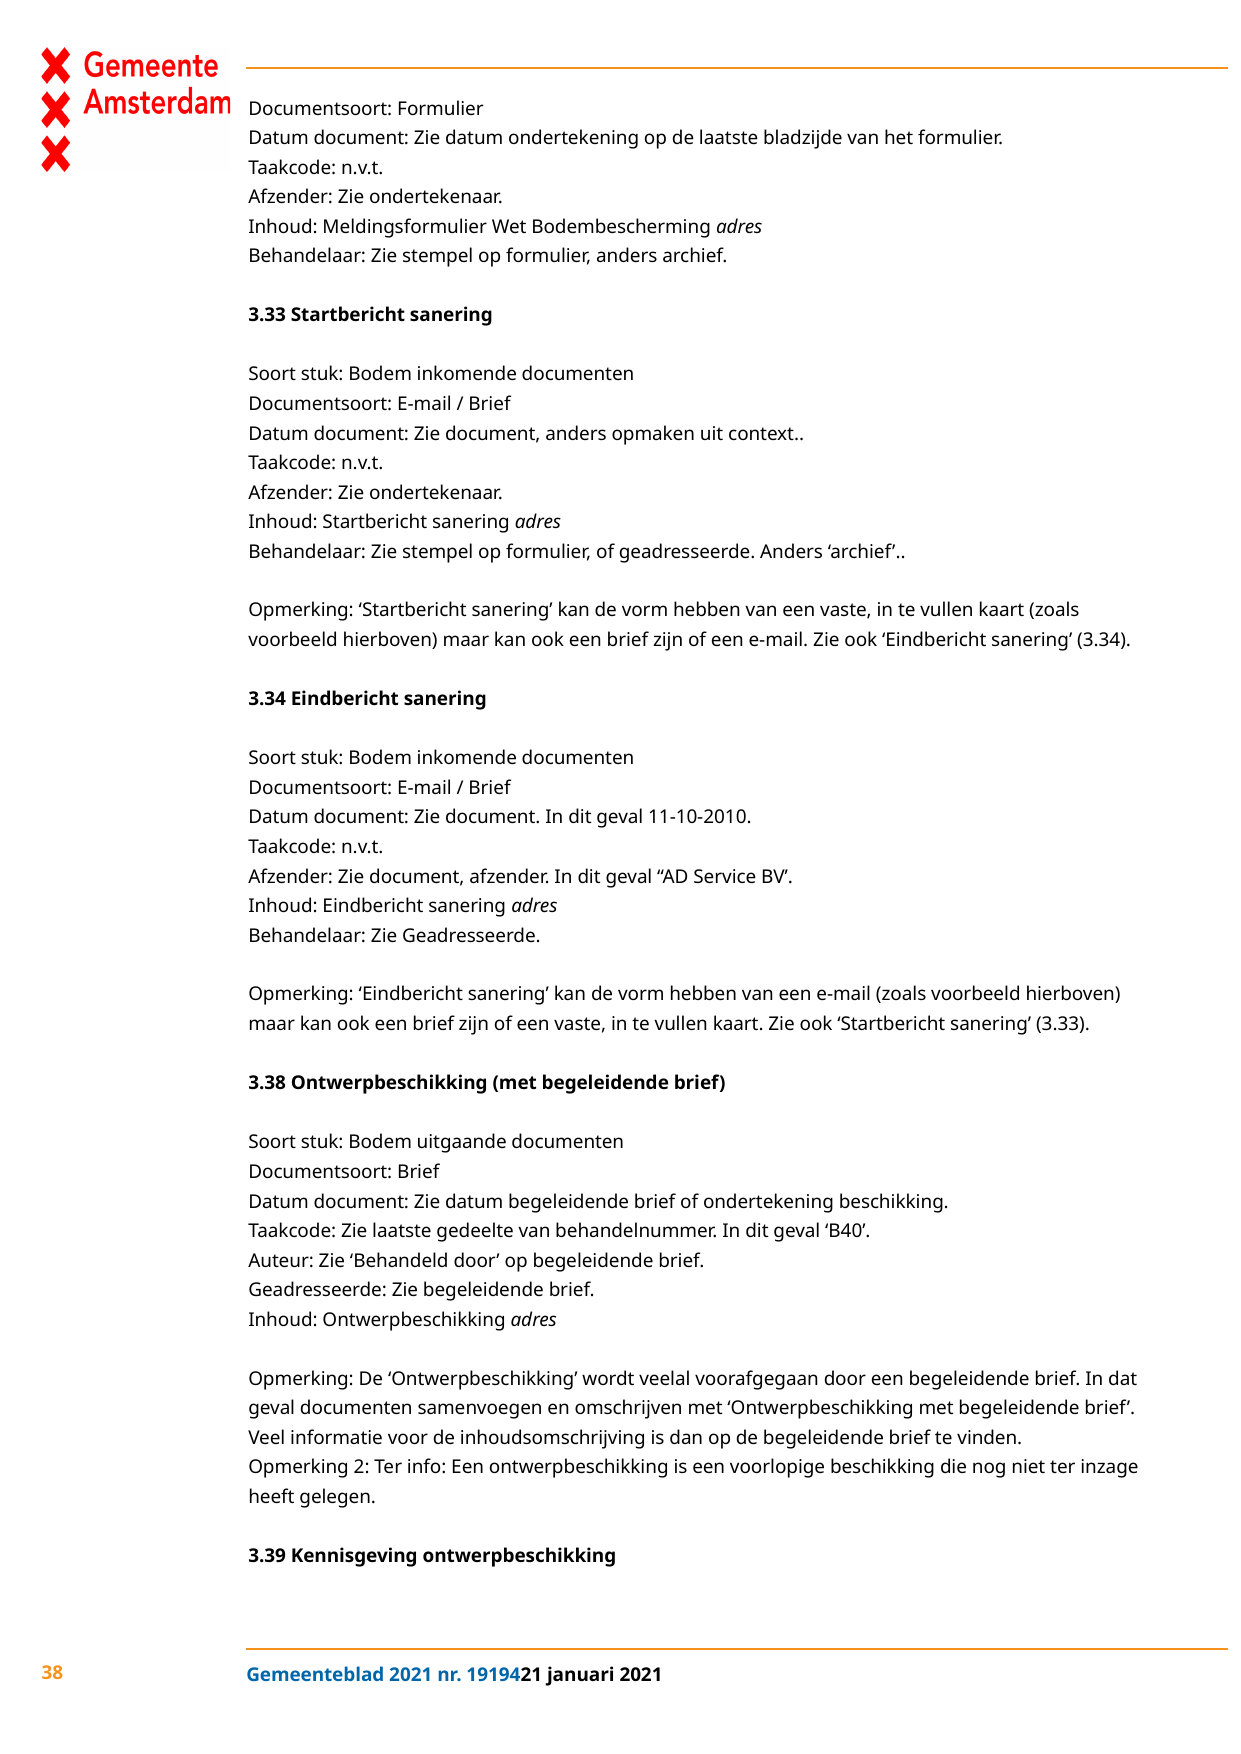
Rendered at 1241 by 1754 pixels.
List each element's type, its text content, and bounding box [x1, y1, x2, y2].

table_header Documentsoort: Formulier Datum document: Zie datum ondertekening op de laatste bladzijde van het formulier. Taakcode: n.v.t. Afzender: Zie ondertekenaar. Inhoud: Meldingsformulier Wet Bodembescherming adres Behandelaar: Zie stempel op formulier, anders archief. [248, 95, 1152, 268]
text Opmerking: ‘Eindbericht sanering’ kan de vorm hebben van een e-mail (zoals voorbeeld hierboven) maar kan ook een brief zijn of een vaste, in te vullen kaart. Zie ook ‘Startbericht sanering’ (3.33). [248, 981, 1152, 1036]
text 3.38 Ontwerpbeschikking (met begeleidende brief) [248, 1069, 1152, 1095]
text 3.39 Kennisgeving ontwerpbeschikking [248, 1542, 1152, 1568]
text Opmerking: De ‘Ontwerpbeschikking’ wordt veelal voorafgegaan door een begeleidende brief. In dat geval documenten samenvoegen en omschrijven met ‘Ontwerpbeschikking met begeleidende brief’. Veel informatie voor de inhoudsomschrijving is dan op de begeleidende brief te vinden. [248, 1365, 1152, 1449]
picture [41, 47, 231, 172]
text 3.33 Startbericht sanering [248, 301, 1152, 327]
text Opmerking 2: Ter info: Een ontwerpbeschikking is een voorlopige beschikking die nog niet ter inzage heeft gelegen. [248, 1453, 1152, 1509]
table_header Soort stuk: Bodem inkomende documenten Documentsoort: E-mail / Brief Datum document: Zie document, anders opmaken uit context.. Taakcode: n.v.t. Afzender: Zie ondertekenaar. Inhoud: Startbericht sanering adres Behandelaar: Zie stempel op formulier, of geadresseerde. Anders ‘archief’.. [248, 361, 1152, 564]
table_header Soort stuk: Bodem inkomende documenten Documentsoort: E-mail / Brief Datum document: Zie document. In dit geval 11-10-2010. Taakcode: n.v.t. Afzender: Zie document, afzender. In dit geval “AD Service BV’. Inhoud: Eindbericht sanering adres Behandelaar: Zie Geadresseerde. [248, 745, 1152, 948]
text 3.34 Eindbericht sanering [248, 685, 1152, 711]
text Opmerking: ‘Startbericht sanering’ kan de vorm hebben van een vaste, in te vullen kaart (zoals voorbeeld hierboven) maar kan ook een brief zijn of een e-mail. Zie ook ‘Eindbericht sanering’ (3.34). [248, 597, 1152, 652]
table_header Soort stuk: Bodem uitgaande documenten Documentsoort: Brief Datum document: Zie datum begeleidende brief of ondertekening beschikking. Taakcode: Zie laatste gedeelte van behandelnummer. In dit geval ‘B40’. Auteur: Zie ‘Behandeld door’ op begeleidende brief. Geadresseerde: Zie begeleidende brief. Inhoud: Ontwerpbeschikking adres [248, 1129, 1152, 1332]
